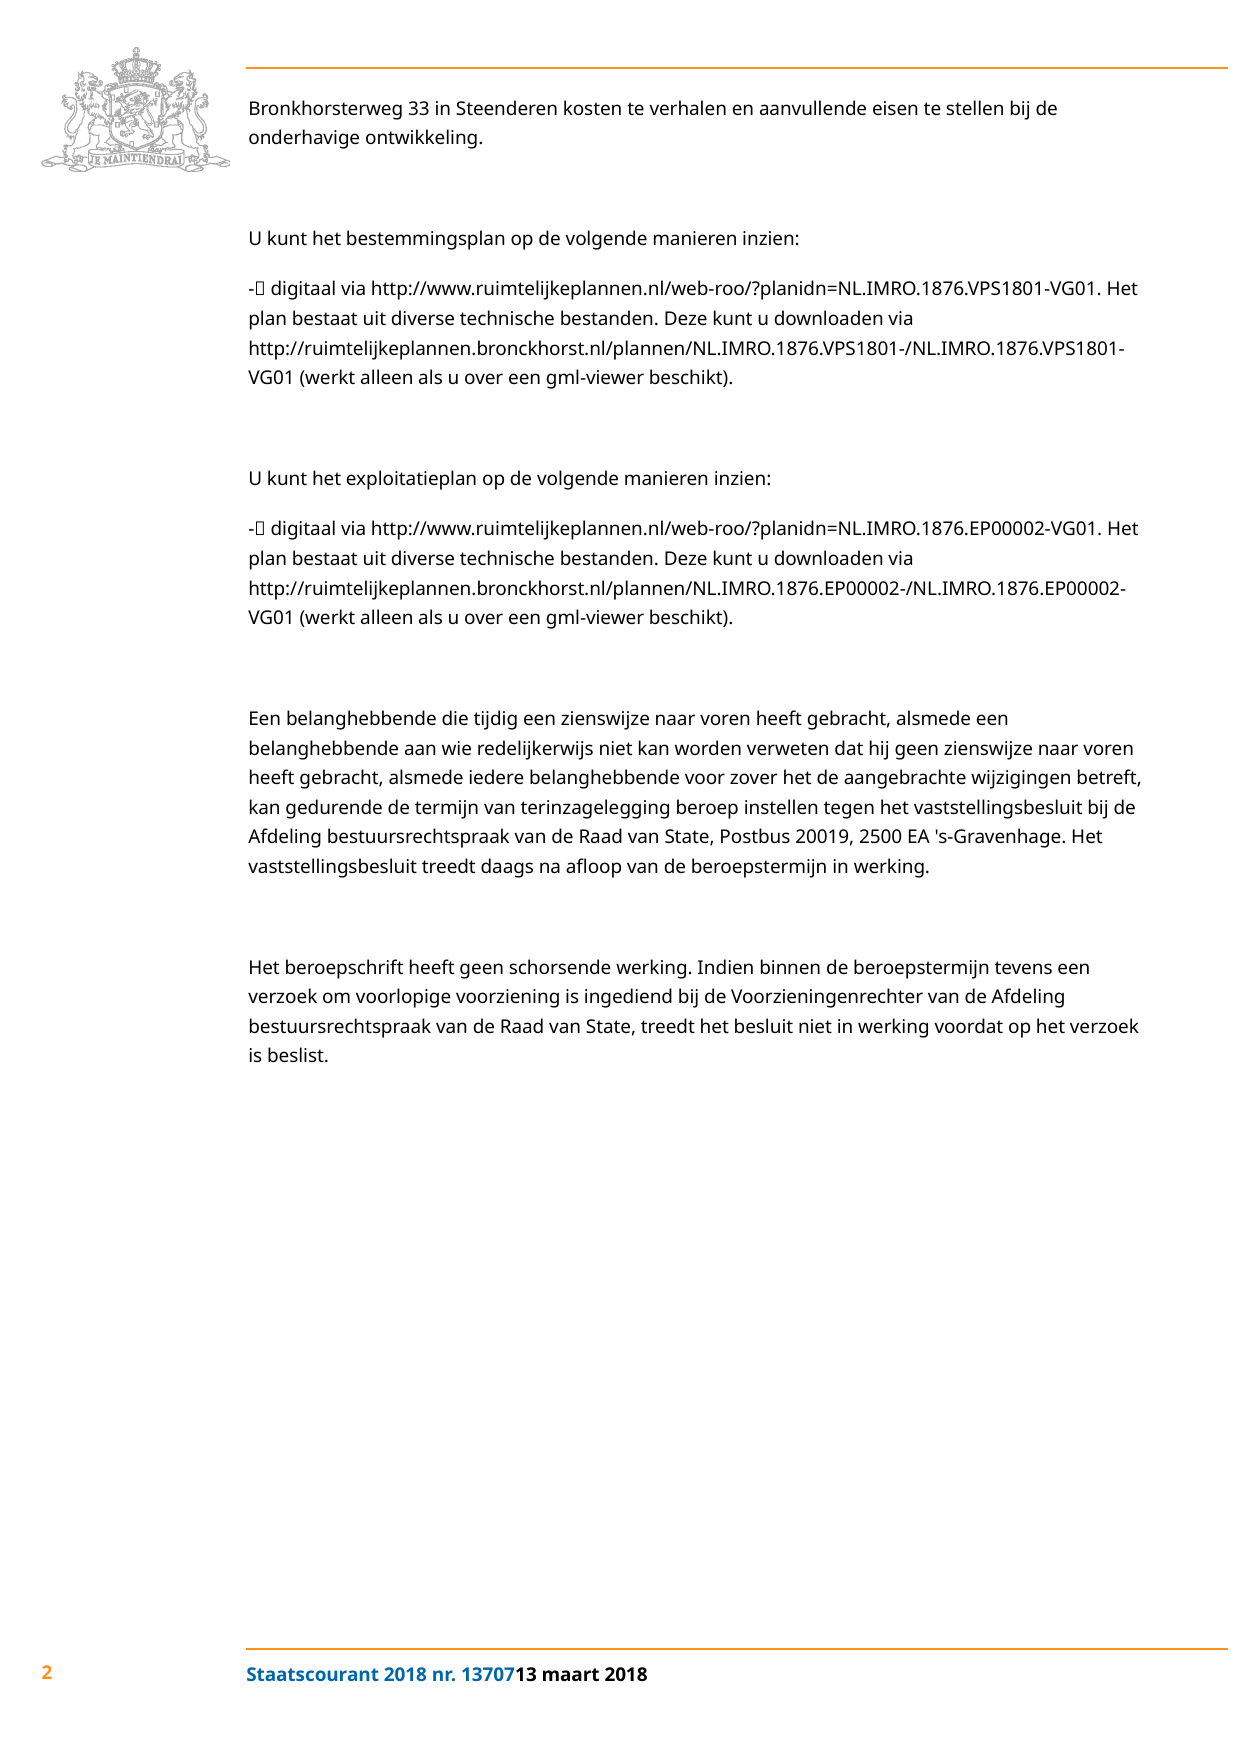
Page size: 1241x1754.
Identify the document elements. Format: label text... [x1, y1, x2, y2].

text - digitaal via http://www.ruimtelijkeplannen.nl/web-roo/?planidn=NL.IMRO.1876.EP00002-VG01. Het plan bestaat uit diverse technische bestanden. Deze kunt u downloaden via http://ruimtelijkeplannen.bronckhorst.nl/plannen/NL.IMRO.1876.EP00002-/NL.IMRO.1876.EP00002-VG01 (werkt alleen als u over een gml-viewer beschikt). [248, 516, 1152, 630]
text - digitaal via http://www.ruimtelijkeplannen.nl/web-roo/?planidn=NL.IMRO.1876.VPS1801-VG01. Het plan bestaat uit diverse technische bestanden. Deze kunt u downloaden via http://ruimtelijkeplannen.bronckhorst.nl/plannen/NL.IMRO.1876.VPS1801-/NL.IMRO.1876.VPS1801-VG01 (werkt alleen als u over een gml-viewer beschikt). [248, 276, 1152, 390]
text Bronkhorsterweg 33 in Steenderen kosten te verhalen en aanvullende eisen te stellen bij de onderhavige ontwikkeling. [248, 95, 1152, 150]
picture [41, 47, 231, 172]
text U kunt het exploitatieplan op de volgende manieren inzien: [248, 465, 1152, 491]
text Een belanghebbende die tijdig een zienswijze naar voren heeft gebracht, alsmede een belanghebbende aan wie redelijkerwijs niet kan worden verweten dat hij geen zienswijze naar voren heeft gebracht, alsmede iedere belanghebbende voor zover het de aangebrachte wijzigingen betreft, kan gedurende de termijn van terinzagelegging beroep instellen tegen het vaststellingsbesluit bij de Afdeling bestuursrechtspraak van de Raad van State, Postbus 20019, 2500 EA 's-Gravenhage. Het vaststellingsbesluit treedt daags na afloop van de beroepstermijn in werking. [248, 705, 1152, 879]
text Het beroepschrift heeft geen schorsende werking. Indien binnen de beroepstermijn tevens een verzoek om voorlopige voorziening is ingediend bij de Voorzieningenrechter van de Afdeling bestuursrechtspraak van de Raad van State, treedt het besluit niet in werking voordat op het verzoek is beslist. [248, 954, 1152, 1068]
text U kunt het bestemmingsplan op de volgende manieren inzien: [248, 225, 1152, 251]
